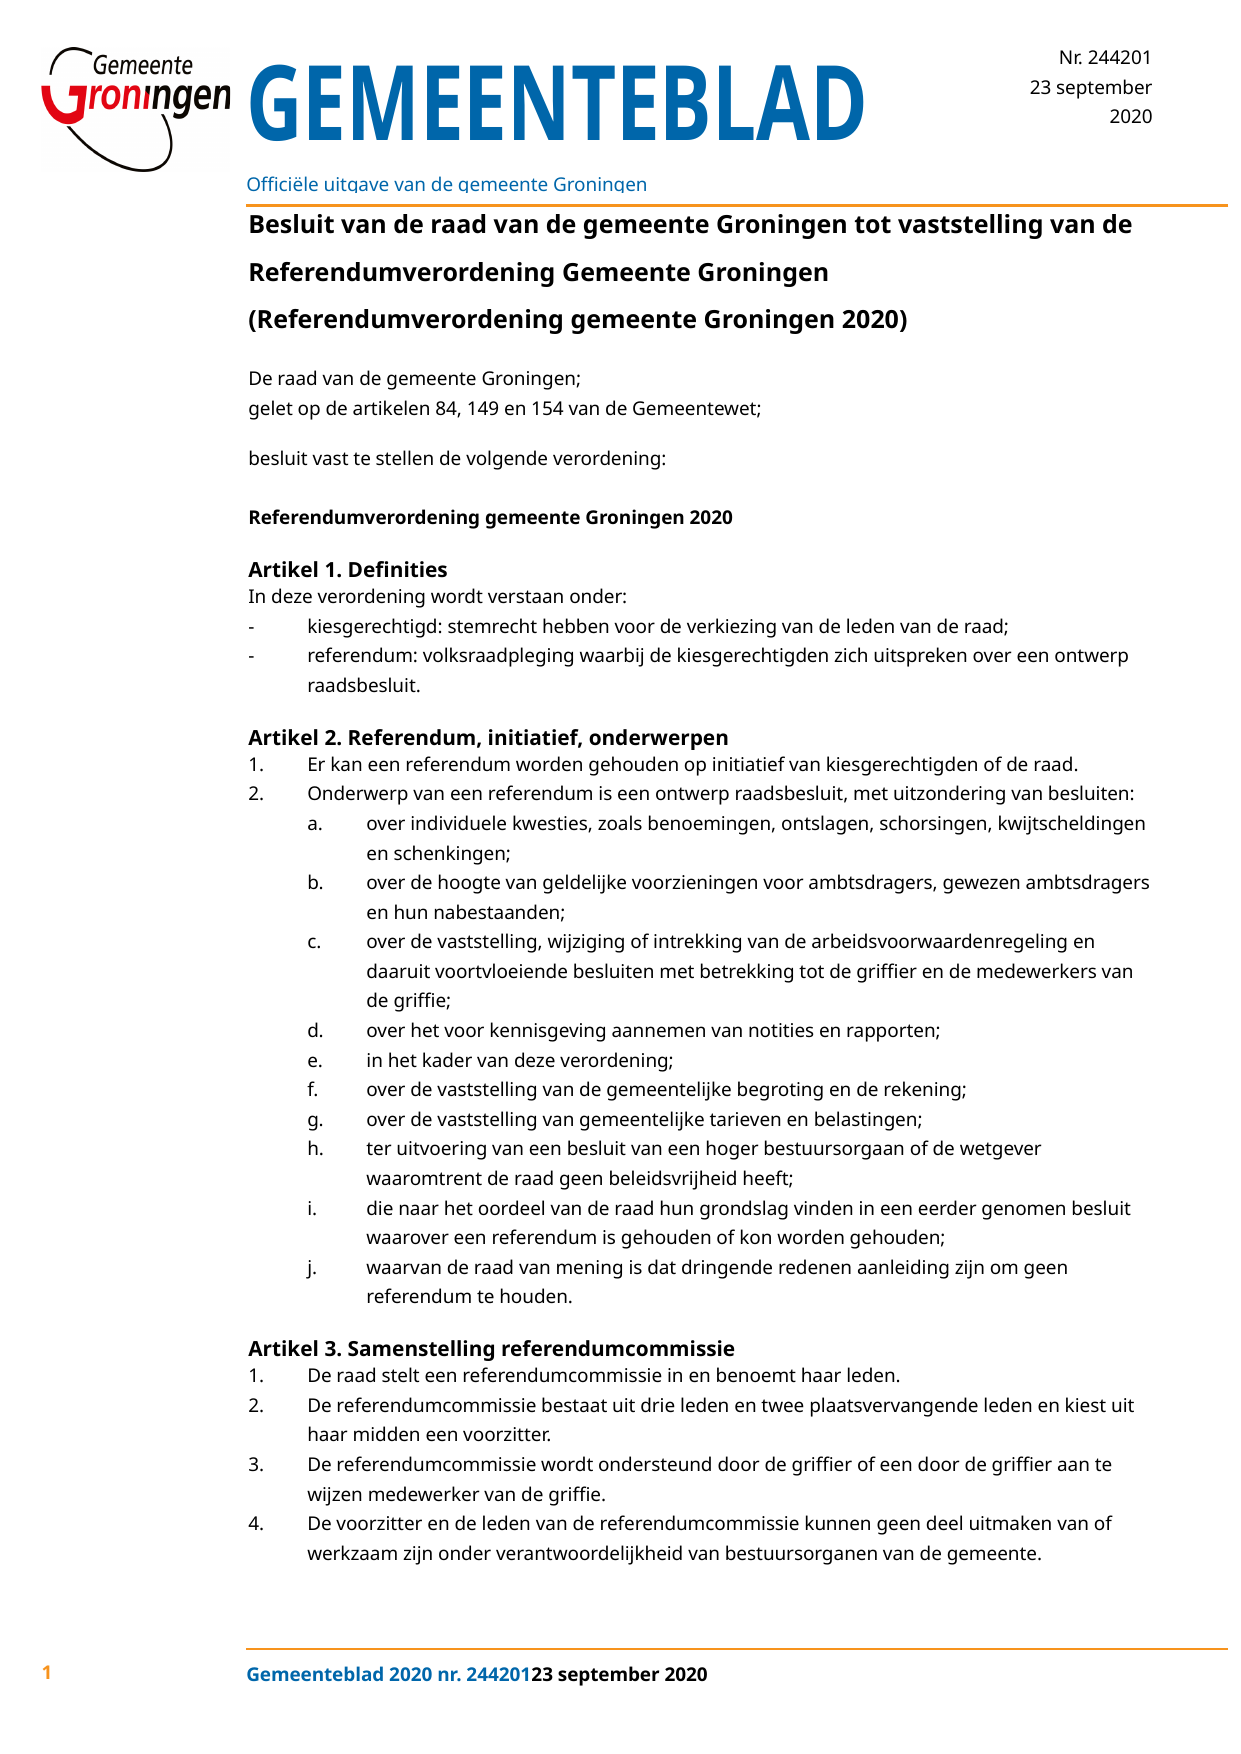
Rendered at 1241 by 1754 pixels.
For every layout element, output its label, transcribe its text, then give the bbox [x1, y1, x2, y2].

list in het kader van deze verordening; [307, 1047, 1152, 1073]
list over de vaststelling, wijziging of intrekking van de arbeidsvoorwaardenregeling en daaruit voortvloeiende besluiten met betrekking tot de griffier en de medewerkers van de griffie; [307, 928, 1152, 1013]
text In deze verordening wordt verstaan onder: [248, 583, 1152, 609]
list ter uitvoering van een besluit van een hoger bestuursorgaan of de wetgever waaromtrent de raad geen beleidsvrijheid heeft; [307, 1136, 1152, 1191]
list De referendumcommissie wordt ondersteund door de griffier of een door de griffier aan te wijzen medewerker van de griffie. [248, 1451, 1152, 1506]
text Besluit van de raad van de gemeente Groningen tot vaststelling van de Referendumverordening Gemeente Groningen (Referendumverordening gemeente Groningen 2020) [248, 207, 1152, 336]
text Artikel 2. Referendum, initiatief, onderwerpen [248, 723, 1152, 751]
list waarvan de raad van mening is dat dringende redenen aanleiding zijn om geen referendum te houden. [307, 1254, 1152, 1309]
list De raad stelt een referendumcommissie in en benoemt haar leden. [248, 1362, 1152, 1388]
list kiesgerechtigd: stemrecht hebben voor de verkiezing van de leden van de raad; [248, 613, 1152, 639]
list Onderwerp van een referendum is een ontwerp raadsbesluit, met uitzondering van besluiten: [248, 781, 1152, 806]
text besluit vast te stellen de volgende verordening: [248, 445, 1152, 471]
list over het voor kennisgeving aannemen van notities en rapporten; [307, 1017, 1152, 1043]
list over individuele kwesties, zoals benoemingen, ontslagen, schorsingen, kwijtscheldingen en schenkingen; [307, 810, 1152, 866]
list De referendumcommissie bestaat uit drie leden en twee plaatsvervangende leden en kiest uit haar midden een voorzitter. [248, 1392, 1152, 1447]
list referendum: volksraadpleging waarbij de kiesgerechtigden zich uitspreken over een ontwerp raadsbesluit. [248, 643, 1152, 698]
text gelet op de artikelen 84, 149 en 154 van de Gemeentewet; [248, 395, 1152, 421]
picture [41, 47, 231, 172]
text Artikel 3. Samenstelling referendumcommissie [248, 1334, 1152, 1362]
list Er kan een referendum worden gehouden op initiatief van kiesgerechtigden of de raad. [248, 751, 1152, 777]
list over de hoogte van geldelijke voorzieningen voor ambtsdragers, gewezen ambtsdragers en hun nabestaanden; [307, 869, 1152, 925]
list De voorzitter en de leden van de referendumcommissie kunnen geen deel uitmaken van of werkzaam zijn onder verantwoordelijkheid van bestuursorganen van de gemeente. [248, 1510, 1152, 1566]
text Referendumverordening gemeente Groningen 2020 [248, 504, 1152, 530]
list die naar het oordeel van de raad hun grondslag vinden in een eerder genomen besluit waarover een referendum is gehouden of kon worden gehouden; [307, 1195, 1152, 1250]
text Artikel 1. Definities [248, 555, 1152, 583]
text De raad van de gemeente Groningen; [248, 366, 1152, 391]
list over de vaststelling van gemeentelijke tarieven en belastingen; [307, 1106, 1152, 1132]
list over de vaststelling van de gemeentelijke begroting en de rekening; [307, 1076, 1152, 1102]
